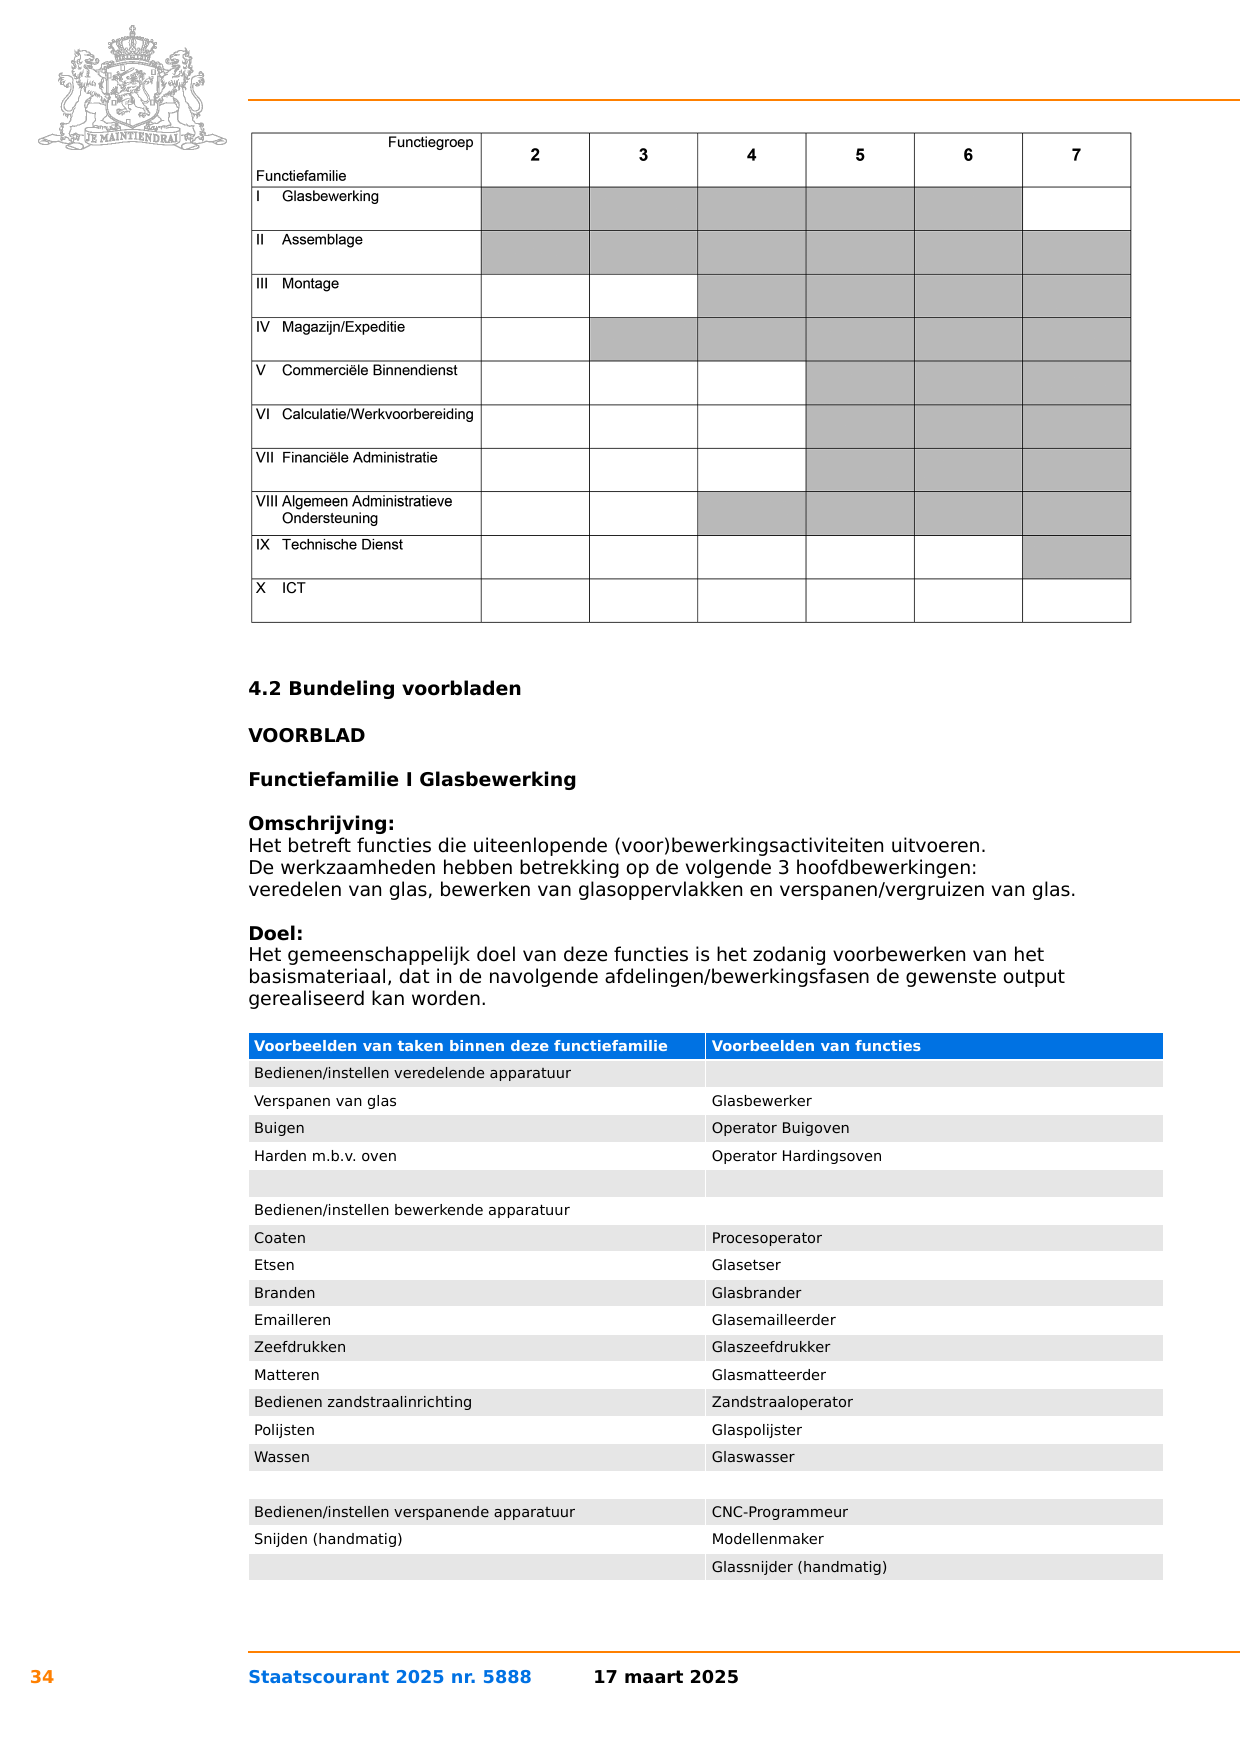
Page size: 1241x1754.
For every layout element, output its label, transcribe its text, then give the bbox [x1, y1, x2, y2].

table_cell Wassen [249, 1444, 705, 1471]
table_header Voorbeelden van functies [706, 1033, 1163, 1059]
table_cell Glasetser [706, 1253, 1163, 1279]
table_cell Etsen [249, 1253, 705, 1279]
table_cell Glasbrander [706, 1280, 1163, 1306]
table_cell Bedienen/instellen veredelende apparatuur [249, 1061, 705, 1087]
table_cell Bedienen/instellen bewerkende apparatuur [249, 1198, 705, 1224]
table_cell Harden m.b.v. oven [249, 1143, 705, 1169]
table_cell Glasmatteerder [706, 1362, 1163, 1388]
table_cell Zeefdrukken [249, 1335, 705, 1361]
table_cell Snijden (handmatig) [249, 1526, 705, 1553]
table_cell Operator Hardingsoven [706, 1143, 1163, 1169]
text Doel: [248, 922, 1163, 944]
picture [248, 130, 1134, 626]
picture [38, 25, 227, 150]
table_cell [249, 1170, 705, 1197]
text VOORBLAD [248, 725, 1163, 747]
table_cell Bedienen zandstraalinrichting [249, 1389, 705, 1416]
text Het gemeenschappelijk doel van deze functies is het zodanig voorbewerken van het basismateriaal, dat in de navolgende afdelingen/bewerkingsfasen de gewenste output gerealiseerd kan worden. [248, 944, 1163, 1010]
table_cell [706, 1198, 1163, 1224]
table_cell Glasbewerker [706, 1088, 1163, 1114]
table_cell Verspanen van glas [249, 1088, 705, 1114]
table_header Voorbeelden van taken binnen deze functiefamilie [249, 1033, 705, 1059]
table_cell Emailleren [249, 1307, 705, 1333]
table_cell [706, 1061, 1163, 1087]
text Omschrijving: [248, 813, 1163, 834]
text veredelen van glas, bewerken van glasoppervlakken en verspanen/vergruizen van glas. [248, 878, 1163, 901]
text Het betreft functies die uiteenlopende (voor)bewerkingsactiviteiten uitvoeren. [248, 834, 1163, 857]
table_cell Matteren [249, 1362, 705, 1388]
table_cell Glasemailleerder [706, 1307, 1163, 1333]
table_cell Glaszeefdrukker [706, 1335, 1163, 1361]
table_cell Glaswasser [706, 1444, 1163, 1471]
subtitle 4.2 Bundeling voorbladen [248, 678, 1163, 700]
text De werkzaamheden hebben betrekking op de volgende 3 hoofdbewerkingen: [248, 857, 1163, 878]
table_cell Glaspolijster [706, 1417, 1163, 1443]
table_cell Buigen [249, 1115, 705, 1142]
table_cell Operator Buigoven [706, 1115, 1163, 1142]
text Functiefamilie I Glasbewerking [248, 769, 1163, 791]
table_cell [706, 1472, 1163, 1498]
table_cell Modellenmaker [706, 1526, 1163, 1553]
table_cell [249, 1472, 705, 1498]
table_cell Procesoperator [706, 1225, 1163, 1251]
table_cell CNC-Programmeur [706, 1499, 1163, 1525]
table_cell Polijsten [249, 1417, 705, 1443]
table_cell Zandstraaloperator [706, 1389, 1163, 1416]
table_cell Coaten [249, 1225, 705, 1251]
table_cell [249, 1554, 705, 1580]
table_cell [706, 1170, 1163, 1197]
table_cell Glassnijder (handmatig) [706, 1554, 1163, 1580]
table_cell Bedienen/instellen verspanende apparatuur [249, 1499, 705, 1525]
table_cell Branden [249, 1280, 705, 1306]
